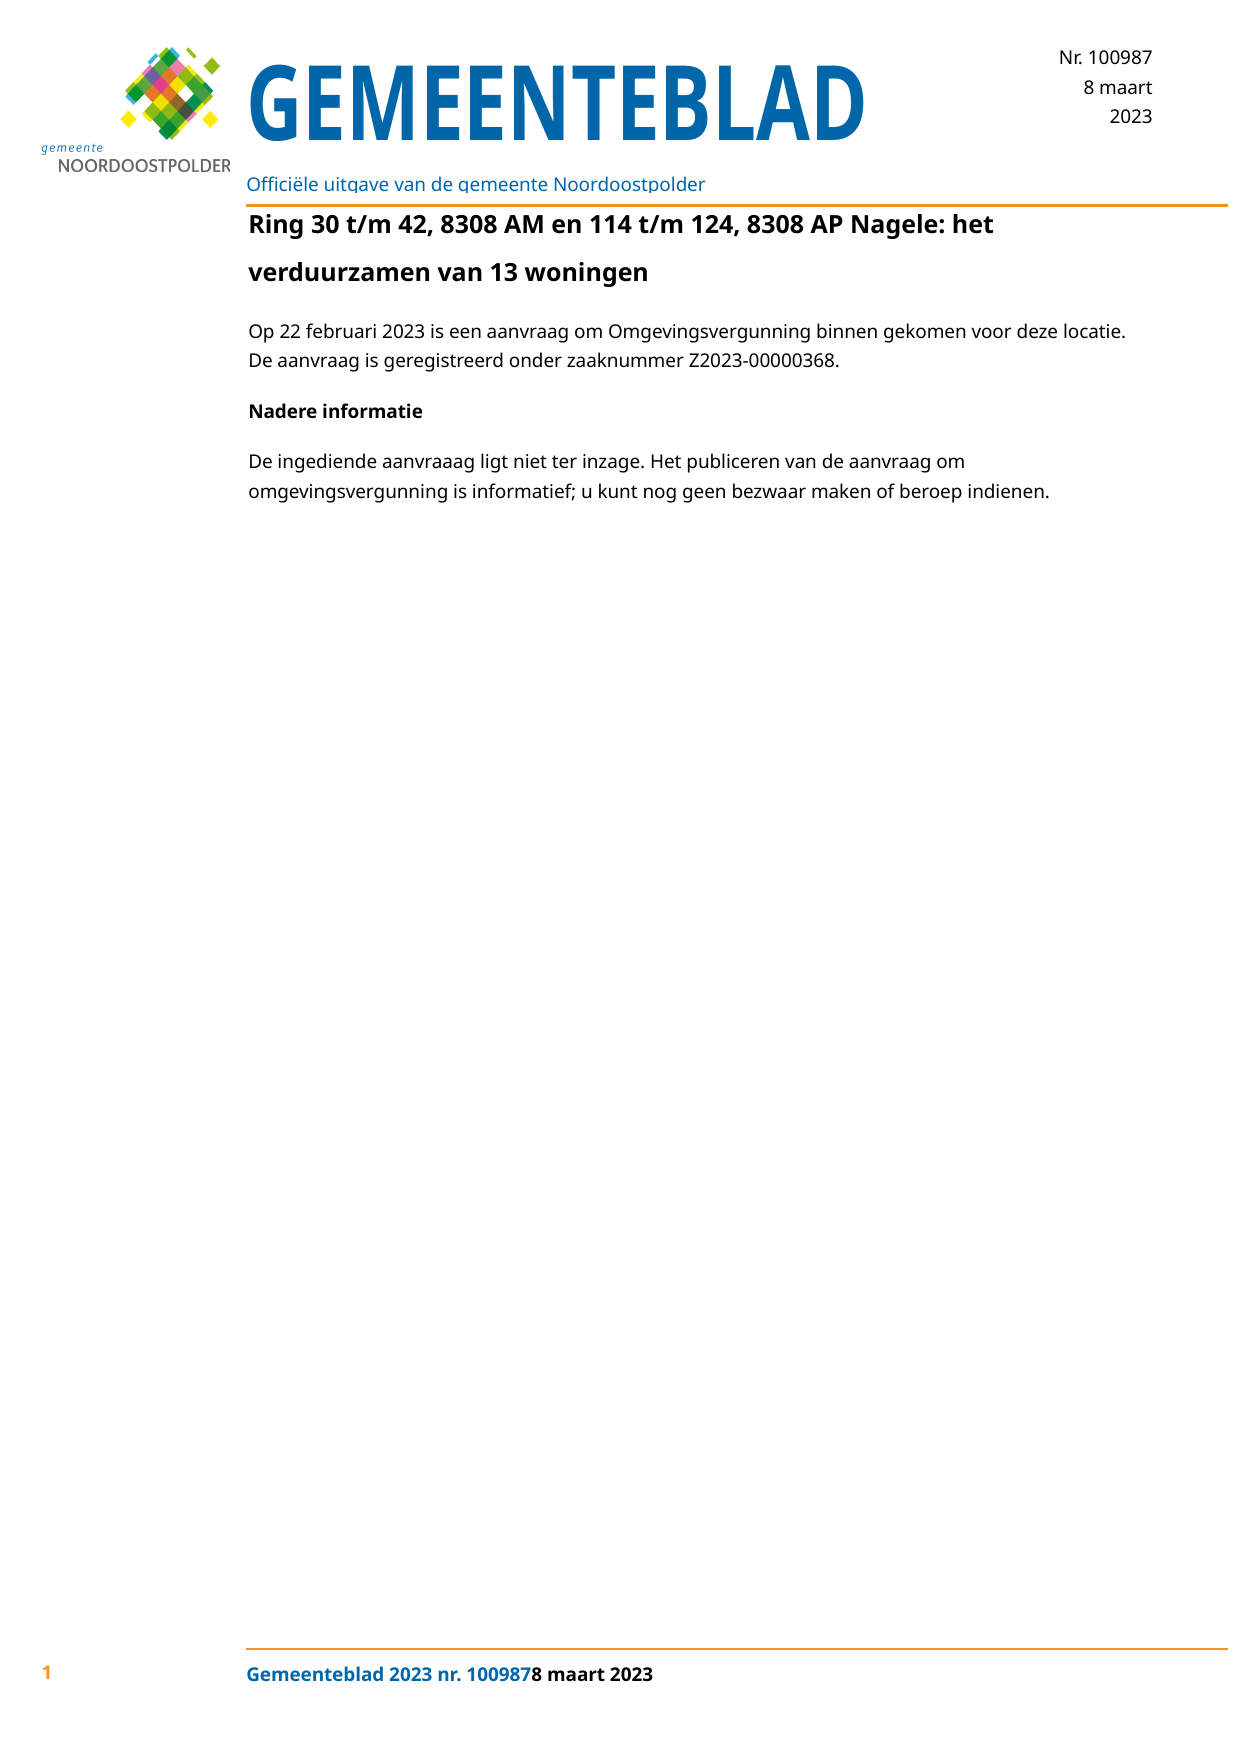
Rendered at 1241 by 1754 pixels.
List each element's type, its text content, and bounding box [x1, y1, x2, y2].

text Ring 30 t/m 42, 8308 AM en 114 t/m 124, 8308 AP Nagele: het verduurzamen van 13 woningen [248, 207, 1152, 288]
picture [41, 47, 231, 172]
text Nadere informatie [248, 398, 1152, 424]
text De ingediende aanvraaag ligt niet ter inzage. Het publiceren van de aanvraag om omgevingsvergunning is informatief; u kunt nog geen bezwaar maken of beroep indienen. [248, 448, 1152, 504]
text Op 22 februari 2023 is een aanvraag om Omgevingsvergunning binnen gekomen voor deze locatie. De aanvraag is geregistreerd onder zaaknummer Z2023-00000368. [248, 318, 1152, 373]
